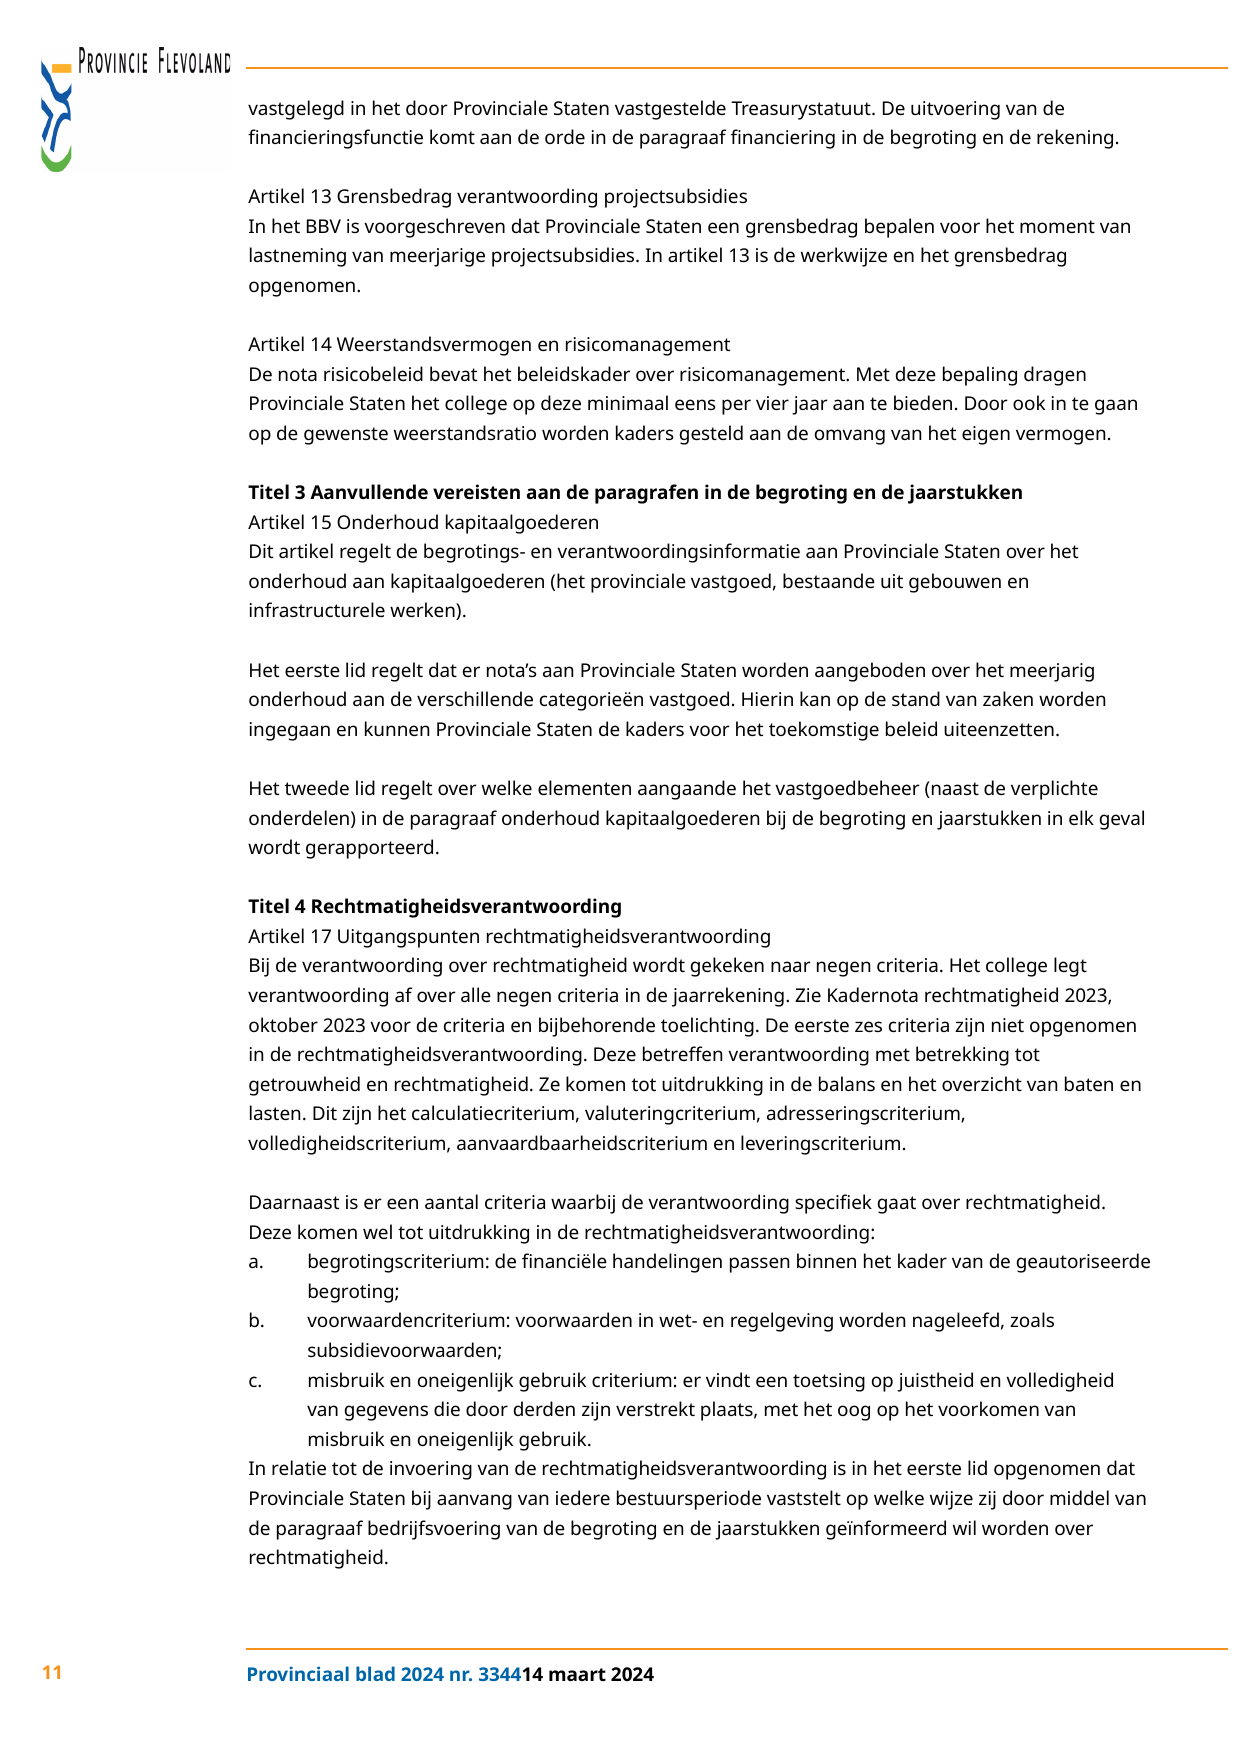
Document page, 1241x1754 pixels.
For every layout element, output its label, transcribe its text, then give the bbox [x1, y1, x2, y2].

text Daarnaast is er een aantal criteria waarbij de verantwoording specifiek gaat over rechtmatigheid. Deze komen wel tot uitdrukking in de rechtmatigheidsverantwoording: [248, 1189, 1152, 1245]
text Dit artikel regelt de begrotings- en verantwoordingsinformatie aan Provinciale Staten over het onderhoud aan kapitaalgoederen (het provinciale vastgoed, bestaande uit gebouwen en infrastructurele werken). [248, 538, 1152, 623]
list misbruik en oneigenlijk gebruik criterium: er vindt een toetsing op juistheid en volledigheid van gegevens die door derden zijn verstrekt plaats, met het oog op het voorkomen van misbruik en oneigenlijk gebruik. [248, 1367, 1152, 1452]
text Bij de verantwoording over rechtmatigheid wordt gekeken naar negen criteria. Het college legt verantwoording af over alle negen criteria in de jaarrekening. Zie Kadernota rechtmatigheid 2023, oktober 2023 voor de criteria en bijbehorende toelichting. De eerste zes criteria zijn niet opgenomen in de rechtmatigheidsverantwoording. Deze betreffen verantwoording met betrekking tot getrouwheid en rechtmatigheid. Ze komen tot uitdrukking in de balans en het overzicht van baten en lasten. Dit zijn het calculatiecriterium, valuteringcriterium, adresseringscriterium, volledigheidscriterium, aanvaardbaarheidscriterium en leveringscriterium. [248, 953, 1152, 1156]
text In het BBV is voorgeschreven dat Provinciale Staten een grensbedrag bepalen voor het moment van lastneming van meerjarige projectsubsidies. In artikel 13 is de werkwijze en het grensbedrag opgenomen. [248, 213, 1152, 298]
list begrotingscriterium: de financiële handelingen passen binnen het kader van de geautoriseerde begroting; [248, 1248, 1152, 1304]
text vastgelegd in het door Provinciale Staten vastgestelde Treasurystatuut. De uitvoering van de financieringsfunctie komt aan de orde in de paragraaf financiering in de begroting en de rekening. [248, 95, 1152, 150]
list voorwaardencriterium: voorwaarden in wet- en regelgeving worden nageleefd, zoals subsidievoorwaarden; [248, 1308, 1152, 1363]
text Artikel 14 Weerstandsvermogen en risicomanagement [248, 331, 1152, 357]
text In relatie tot de invoering van de rechtmatigheidsverantwoording is in het eerste lid opgenomen dat Provinciale Staten bij aanvang van iedere bestuursperiode vaststelt op welke wijze zij door middel van de paragraaf bedrijfsvoering van de begroting en de jaarstukken geïnformeerd wil worden over rechtmatigheid. [248, 1456, 1152, 1570]
text Artikel 17 Uitgangspunten rechtmatigheidsverantwoording [248, 923, 1152, 949]
text Het tweede lid regelt over welke elementen aangaande het vastgoedbeheer (naast de verplichte onderdelen) in de paragraaf onderhoud kapitaalgoederen bij de begroting en jaarstukken in elk geval wordt gerapporteerd. [248, 775, 1152, 860]
text Titel 4 Rechtmatigheidsverantwoording [248, 893, 1152, 919]
text Het eerste lid regelt dat er nota’s aan Provinciale Staten worden aangeboden over het meerjarig onderhoud aan de verschillende categorieën vastgoed. Hierin kan op de stand van zaken worden ingegaan en kunnen Provinciale Staten de kaders voor het toekomstige beleid uiteenzetten. [248, 657, 1152, 742]
text Artikel 15 Onderhoud kapitaalgoederen [248, 509, 1152, 535]
text Titel 3 Aanvullende vereisten aan de paragrafen in de begroting en de jaarstukken [248, 479, 1152, 505]
picture [41, 47, 231, 172]
text Artikel 13 Grensbedrag verantwoording projectsubsidies [248, 183, 1152, 209]
text De nota risicobeleid bevat het beleidskader over risicomanagement. Met deze bepaling dragen Provinciale Staten het college op deze minimaal eens per vier jaar aan te bieden. Door ook in te gaan op de gewenste weerstandsratio worden kaders gesteld aan de omvang van het eigen vermogen. [248, 361, 1152, 446]
